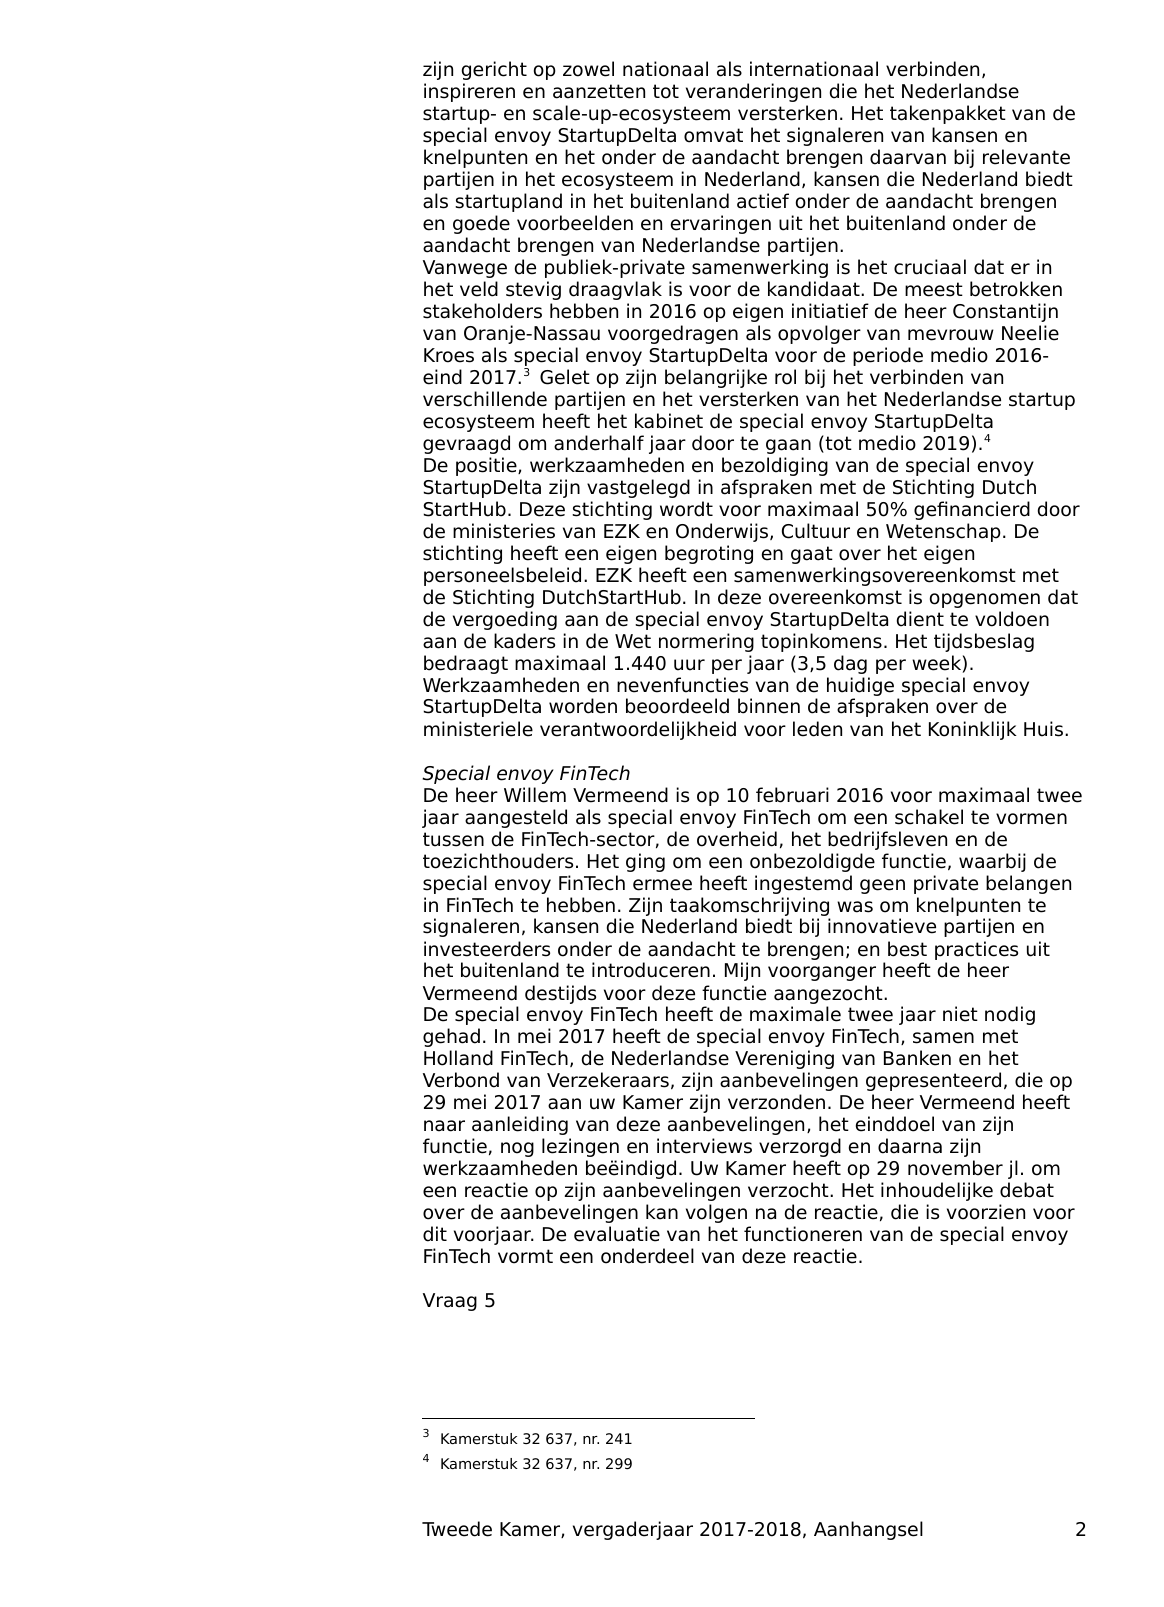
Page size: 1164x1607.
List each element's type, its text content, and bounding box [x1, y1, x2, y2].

text zijn gericht op zowel nationaal als internationaal verbinden, inspireren en aanzetten tot veranderingen die het Nederlandse startup- en scale-up-ecosysteem versterken. Het takenpakket van de special envoy StartupDelta omvat het signaleren van kansen en knelpunten en het onder de aandacht brengen daarvan bij relevante partijen in het ecosysteem in Nederland, kansen die Nederland biedt als startupland in het buitenland actief onder de aandacht brengen en goede voorbeelden en ervaringen uit het buitenland onder de aandacht brengen van Nederlandse partijen. [422, 59, 1087, 257]
text Vraag 5 [422, 1290, 1087, 1312]
text De special envoy FinTech heeft de maximale twee jaar niet nodig gehad. In mei 2017 heeft de special envoy FinTech, samen met Holland FinTech, de Nederlandse Vereniging van Banken en het Verbond van Verzekeraars, zijn aanbevelingen gepresenteerd, die op 29 mei 2017 aan uw Kamer zijn verzonden. De heer Vermeend heeft naar aanleiding van deze aanbevelingen, het einddoel van zijn functie, nog lezingen en interviews verzorgd en daarna zijn werkzaamheden beëindigd. Uw Kamer heeft op 29 november jl. om een reactie op zijn aanbevelingen verzocht. Het inhoudelijke debat over de aanbevelingen kan volgen na de reactie, die is voorzien voor dit voorjaar. De evaluatie van het functioneren van de special envoy FinTech vormt een onderdeel van deze reactie. [422, 1004, 1087, 1268]
text De heer Willem Vermeend is op 10 februari 2016 voor maximaal twee jaar aangesteld als special envoy FinTech om een schakel te vormen tussen de FinTech-sector, de overheid, het bedrijfsleven en de toezichthouders. Het ging om een onbezoldigde functie, waarbij de special envoy FinTech ermee heeft ingestemd geen private belangen in FinTech te hebben. Zijn taakomschrijving was om knelpunten te signaleren, kansen die Nederland biedt bij innovatieve partijen en investeerders onder de aandacht te brengen; en best practices uit het buitenland te introduceren. Mijn voorganger heeft de heer Vermeend destijds voor deze functie aangezocht. [422, 784, 1087, 1004]
text Kamerstuk 32 637, nr. 241 [422, 1427, 1087, 1449]
text Special envoy FinTech [422, 763, 1087, 784]
text Vanwege de publiek-private samenwerking is het cruciaal dat er in het veld stevig draagvlak is voor de kandidaat. De meest betrokken stakeholders hebben in 2016 op eigen initiatief de heer Constantijn van Oranje-Nassau voorgedragen als opvolger van mevrouw Neelie Kroes als special envoy StartupDelta voor de periode medio 2016-eind 2017. Gelet op zijn belangrijke rol bij het verbinden van verschillende partijen en het versterken van het Nederlandse startup ecosysteem heeft het kabinet de special envoy StartupDelta gevraagd om anderhalf jaar door te gaan (tot medio 2019). [422, 257, 1087, 455]
text Kamerstuk 32 637, nr. 299 [422, 1452, 1087, 1474]
text De positie, werkzaamheden en bezoldiging van de special envoy StartupDelta zijn vastgelegd in afspraken met de Stichting Dutch StartHub. Deze stichting wordt voor maximaal 50% gefinancierd door de ministeries van EZK en Onderwijs, Cultuur en Wetenschap. De stichting heeft een eigen begroting en gaat over het eigen personeelsbeleid. EZK heeft een samenwerkingsovereenkomst met de Stichting DutchStartHub. In deze overeenkomst is opgenomen dat de vergoeding aan de special envoy StartupDelta dient te voldoen aan de kaders in de Wet normering topinkomens. Het tijdsbeslag bedraagt maximaal 1.440 uur per jaar (3,5 dag per week). Werkzaamheden en nevenfuncties van de huidige special envoy StartupDelta worden beoordeeld binnen de afspraken over de ministeriele verantwoordelijkheid voor leden van het Koninklijk Huis. [422, 455, 1087, 740]
